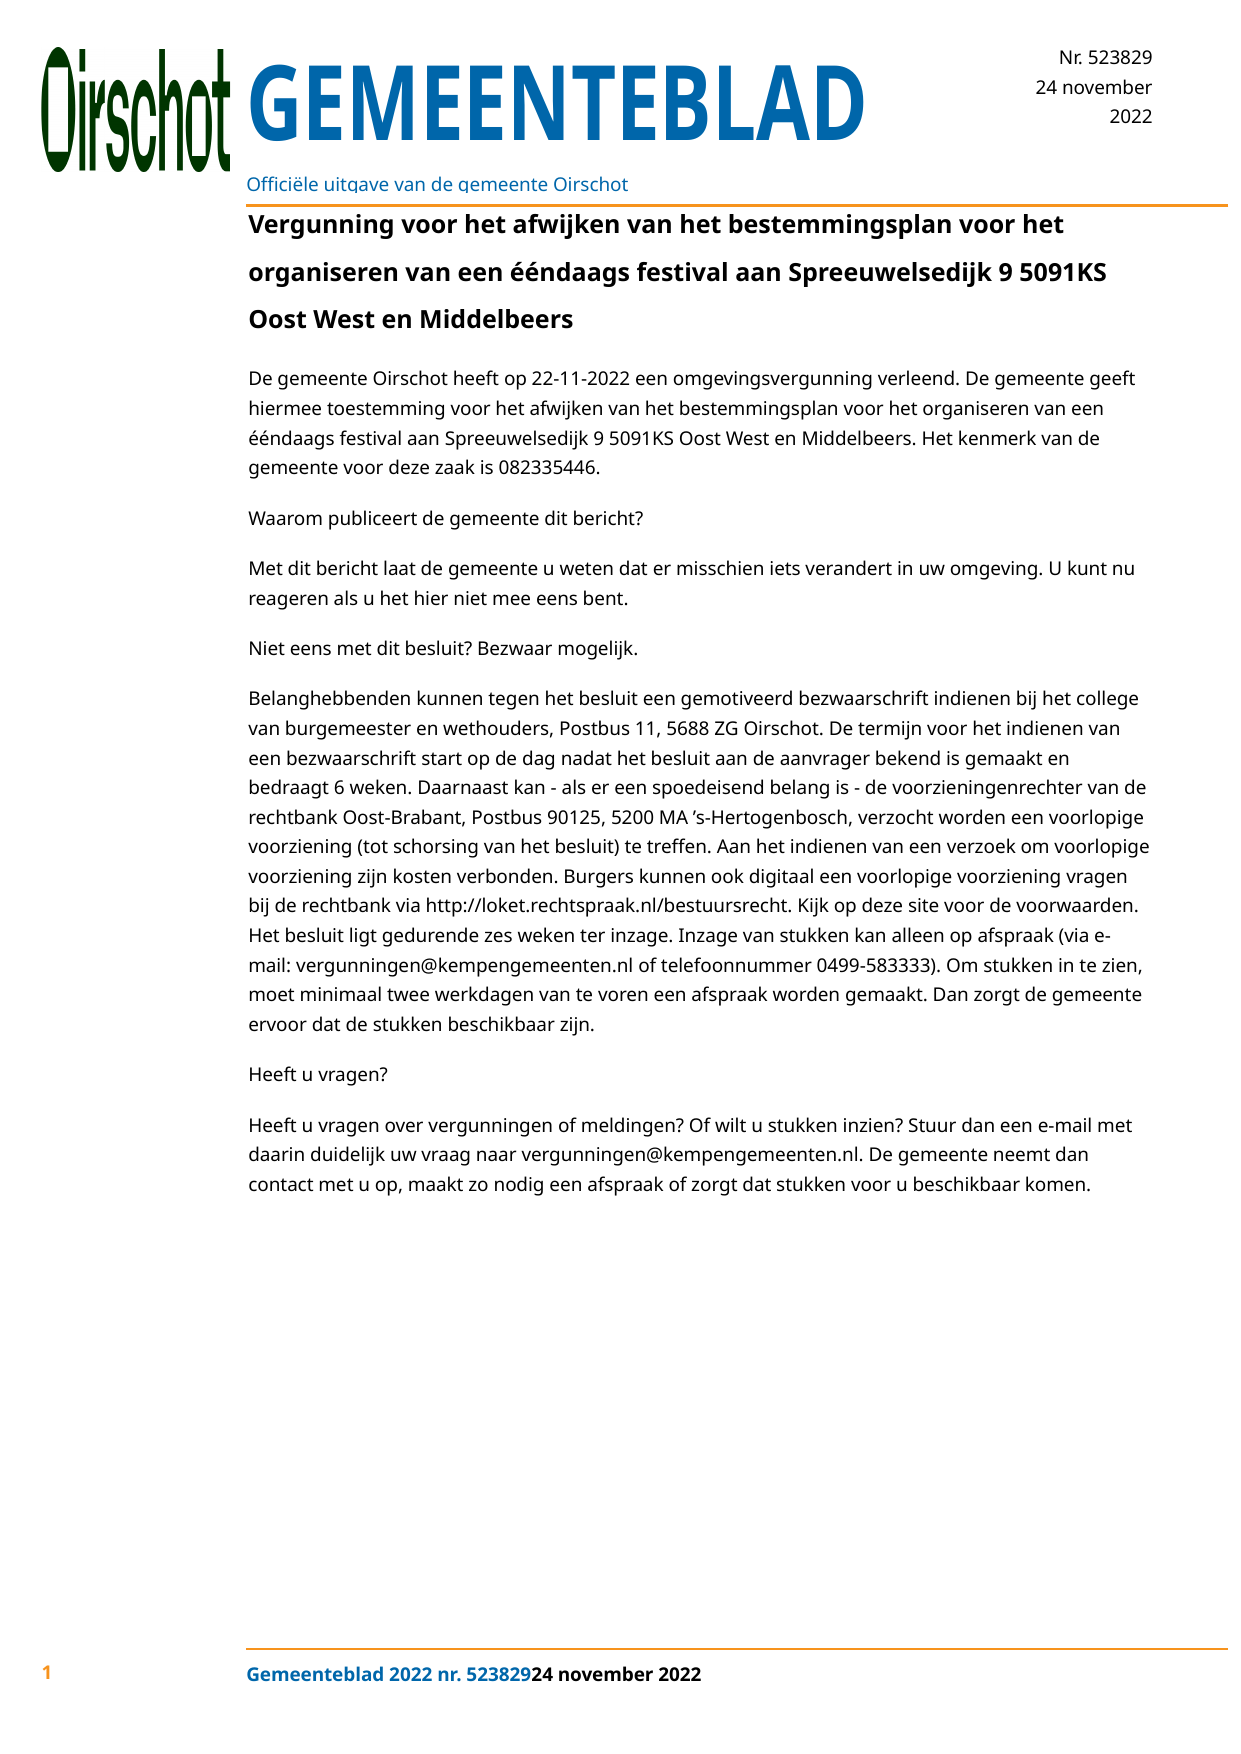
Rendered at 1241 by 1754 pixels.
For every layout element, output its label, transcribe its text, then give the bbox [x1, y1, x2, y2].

text Heeft u vragen? [248, 1061, 1152, 1087]
text Waarom publiceert de gemeente dit bericht? [248, 505, 1152, 530]
text De gemeente Oirschot heeft op 22-11-2022 een omgevingsvergunning verleend. De gemeente geeft hiermee toestemming voor het afwijken van het bestemmingsplan voor het organiseren van een ééndaags festival aan Spreeuwelsedijk 9 5091KS Oost West en Middelbeers. Het kenmerk van de gemeente voor deze zaak is 082335446. [248, 366, 1152, 480]
text Met dit bericht laat de gemeente u weten dat er misschien iets verandert in uw omgeving. U kunt nu reageren als u het hier niet mee eens bent. [248, 555, 1152, 610]
text Vergunning voor het afwijken van het bestemmingsplan voor het organiseren van een ééndaags festival aan Spreeuwelsedijk 9 5091KS Oost West en Middelbeers [248, 207, 1152, 336]
text Niet eens met dit besluit? Bezwaar mogelijk. [248, 635, 1152, 661]
picture [41, 47, 231, 172]
text Belanghebbenden kunnen tegen het besluit een gemotiveerd bezwaarschrift indienen bij het college van burgemeester en wethouders, Postbus 11, 5688 ZG Oirschot. De termijn voor het indienen van een bezwaarschrift start op de dag nadat het besluit aan de aanvrager bekend is gemaakt en bedraagt 6 weken. Daarnaast kan - als er een spoedeisend belang is - de voorzieningenrechter van de rechtbank Oost-Brabant, Postbus 90125, 5200 MA ’s-Hertogenbosch, verzocht worden een voorlopige voorziening (tot schorsing van het besluit) te treffen. Aan het indienen van een verzoek om voorlopige voorziening zijn kosten verbonden. Burgers kunnen ook digitaal een voorlopige voorziening vragen bij de rechtbank via http://loket.rechtspraak.nl/bestuursrecht. Kijk op deze site voor de voorwaarden. Het besluit ligt gedurende zes weken ter inzage. Inzage van stukken kan alleen op afspraak (via e-mail: vergunningen@kempengemeenten.nl of telefoonnummer 0499-583333). Om stukken in te zien, moet minimaal twee werkdagen van te voren een afspraak worden gemaakt. Dan zorgt de gemeente ervoor dat de stukken beschikbaar zijn. [248, 686, 1152, 1037]
text Heeft u vragen over vergunningen of meldingen? Of wilt u stukken inzien? Stuur dan een e-mail met daarin duidelijk uw vraag naar vergunningen@kempengemeenten.nl. De gemeente neemt dan contact met u op, maakt zo nodig een afspraak of zorgt dat stukken voor u beschikbaar komen. [248, 1112, 1152, 1197]
